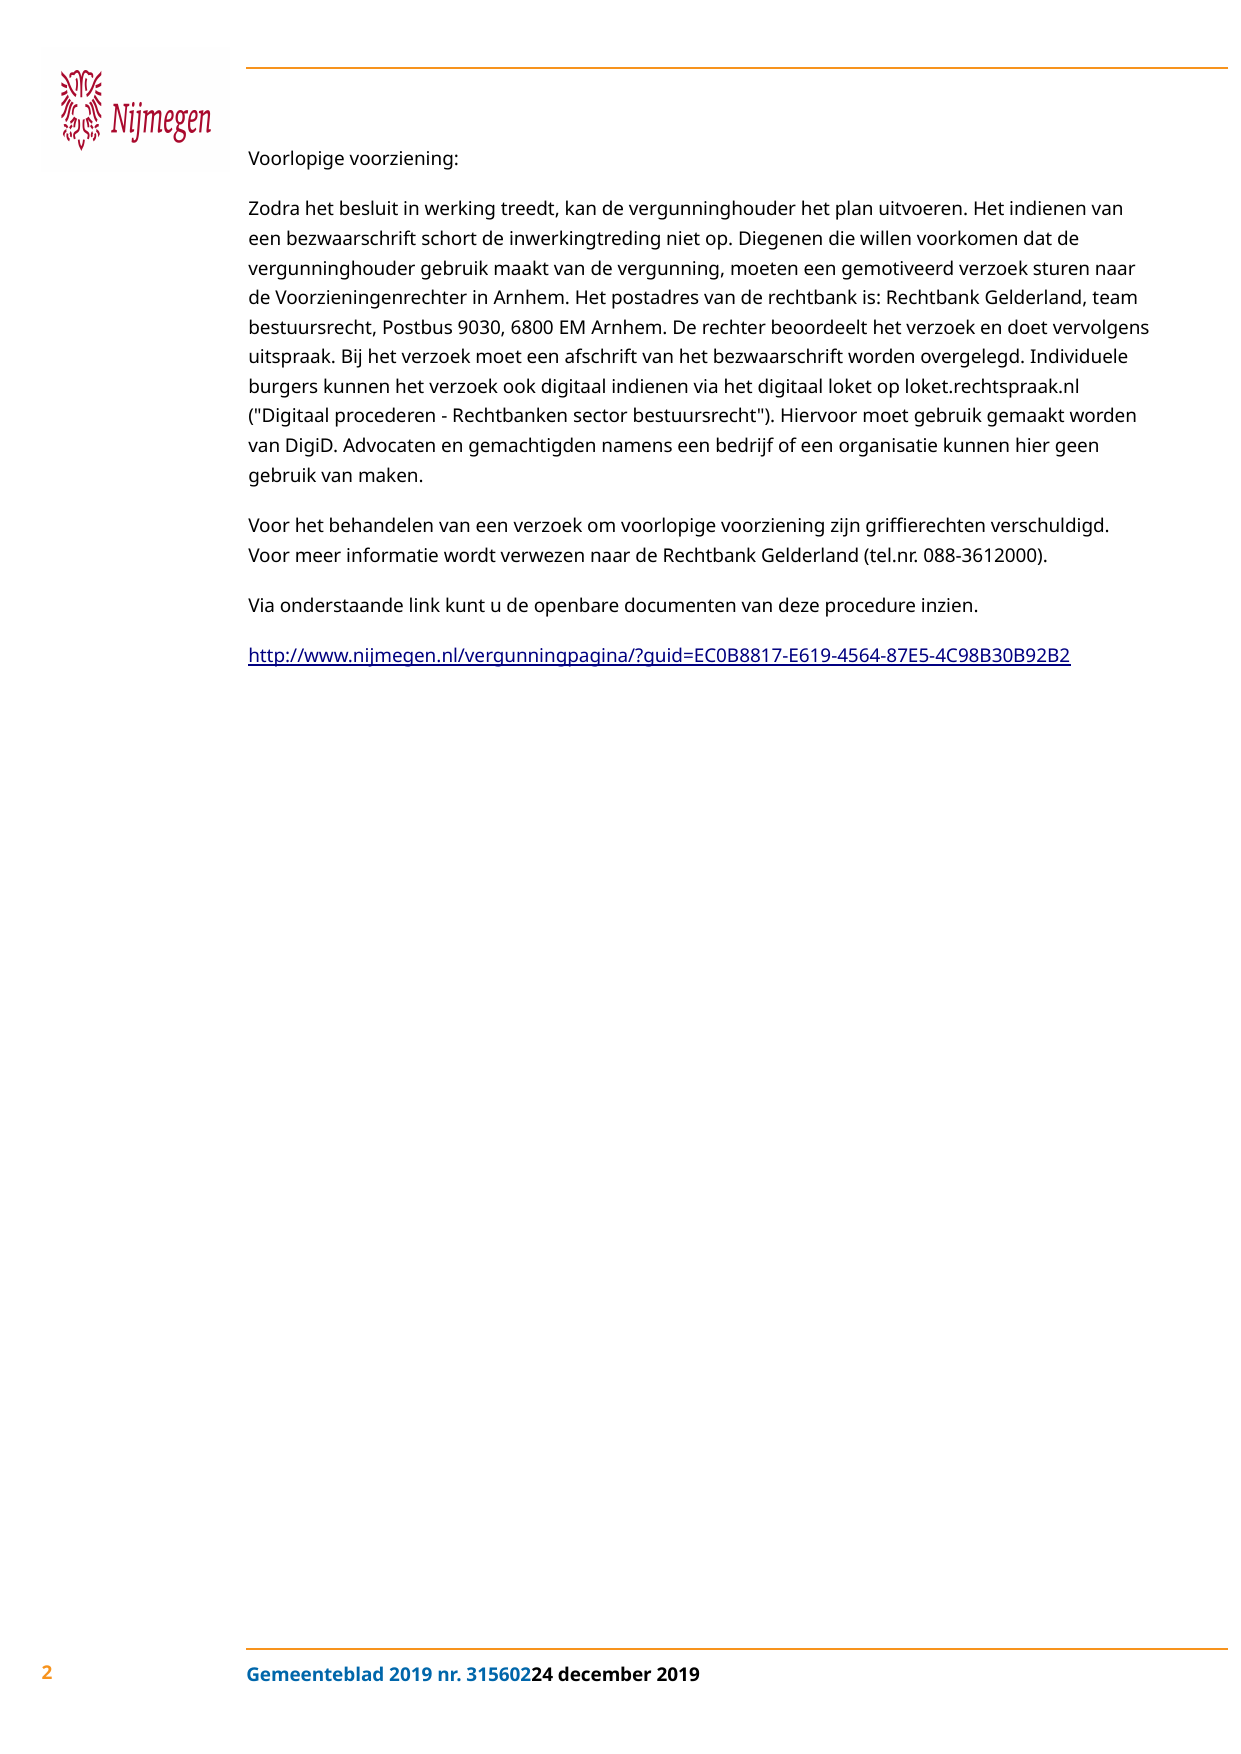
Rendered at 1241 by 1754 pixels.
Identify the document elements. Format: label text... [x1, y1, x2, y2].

text Voor het behandelen van een verzoek om voorlopige voorziening zijn griffierechten verschuldigd. Voor meer informatie wordt verwezen naar de Rechtbank Gelderland (tel.nr. 088-3612000). [248, 512, 1152, 568]
text Via onderstaande link kunt u de openbare documenten van deze procedure inzien. [248, 592, 1152, 618]
picture [41, 47, 231, 172]
text http://www.nijmegen.nl/vergunningpagina/?guid=EC0B8817-E619-4564-87E5-4C98B30B92B2 [248, 643, 1152, 668]
text Zodra het besluit in werking treedt, kan de vergunninghouder het plan uitvoeren. Het indienen van een bezwaarschrift schort de inwerkingtreding niet op. Diegenen die willen voorkomen dat de vergunninghouder gebruik maakt van de vergunning, moeten een gemotiveerd verzoek sturen naar de Voorzieningenrechter in Arnhem. Het postadres van de rechtbank is: Rechtbank Gelderland, team bestuursrecht, Postbus 9030, 6800 EM Arnhem. De rechter beoordeelt het verzoek en doet vervolgens uitspraak. Bij het verzoek moet een afschrift van het bezwaarschrift worden overgelegd. Individuele burgers kunnen het verzoek ook digitaal indienen via het digitaal loket op loket.rechtspraak.nl ("Digitaal procederen - Rechtbanken sector bestuursrecht"). Hiervoor moet gebruik gemaakt worden van DigiD. Advocaten en gemachtigden namens een bedrijf of een organisatie kunnen hier geen gebruik van maken. [248, 196, 1152, 488]
text Voorlopige voorziening: [248, 145, 1152, 171]
